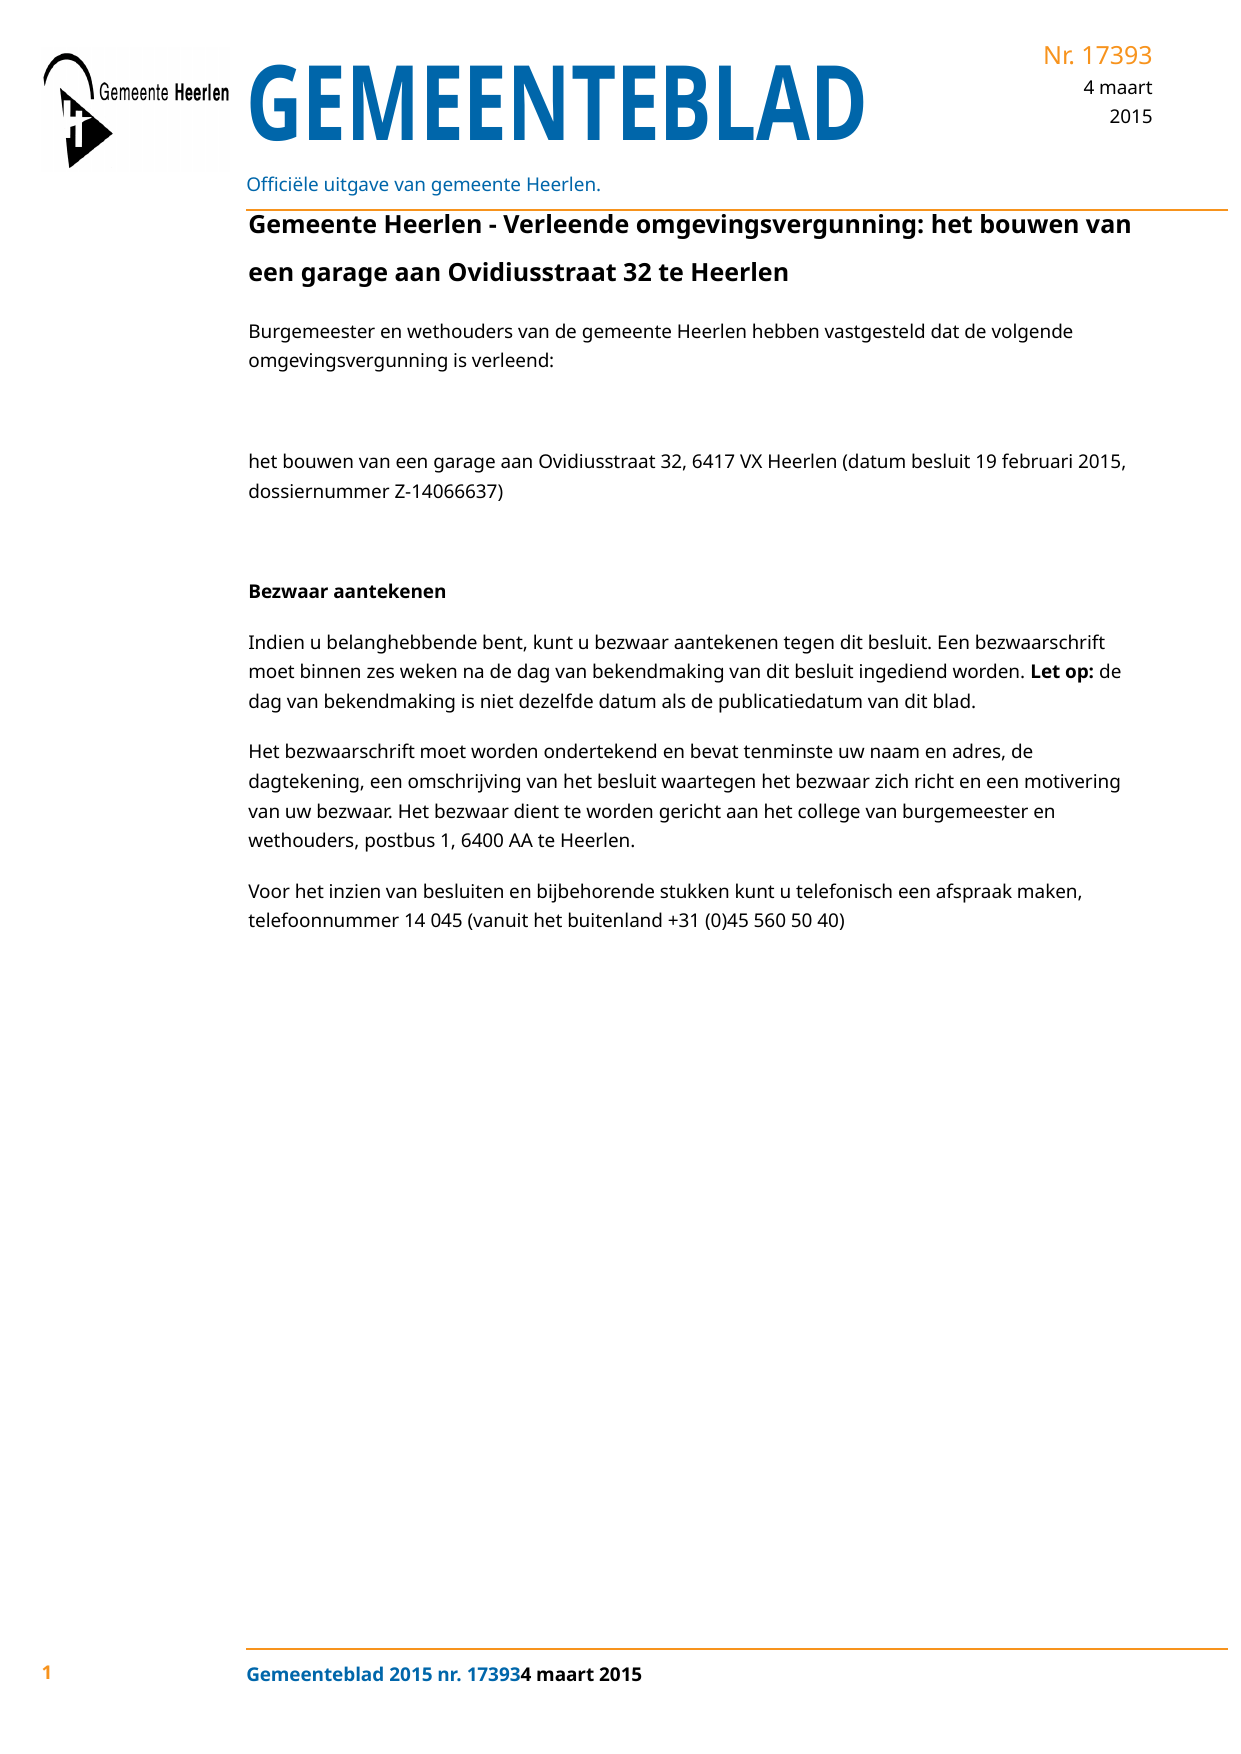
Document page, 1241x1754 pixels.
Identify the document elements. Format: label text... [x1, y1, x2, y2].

text Voor het inzien van besluiten en bijbehorende stukken kunt u telefonisch een afspraak maken, telefoonnummer 14 045 (vanuit het buitenland +31 (0)45 560 50 40) [248, 878, 1152, 933]
text Burgemeester en wethouders van de gemeente Heerlen hebben vastgesteld dat de volgende omgevingsvergunning is verleend: [248, 318, 1152, 373]
text het bouwen van een garage aan Ovidiusstraat 32, 6417 VX Heerlen (datum besluit 19 februari 2015, dossiernummer Z-14066637) [248, 448, 1152, 504]
picture [41, 47, 231, 172]
text Indien u belanghebbende bent, kunt u bezwaar aantekenen tegen dit besluit. Een bezwaarschrift moet binnen zes weken na de dag van bekendmaking van dit besluit ingediend worden. Let op: de dag van bekendmaking is niet dezelfde datum als de publicatiedatum van dit blad. [248, 629, 1152, 714]
text Het bezwaarschrift moet worden ondertekend en bevat tenminste uw naam en adres, de dagtekening, een omschrijving van het besluit waartegen het bezwaar zich richt en een motivering van uw bezwaar. Het bezwaar dient te worden gericht aan het college van burgemeester en wethouders, postbus 1, 6400 AA te Heerlen. [248, 739, 1152, 853]
text Bezwaar aantekenen [248, 579, 1152, 604]
text Gemeente Heerlen - Verleende omgevingsvergunning: het bouwen van een garage aan Ovidiusstraat 32 te Heerlen [248, 211, 1152, 288]
